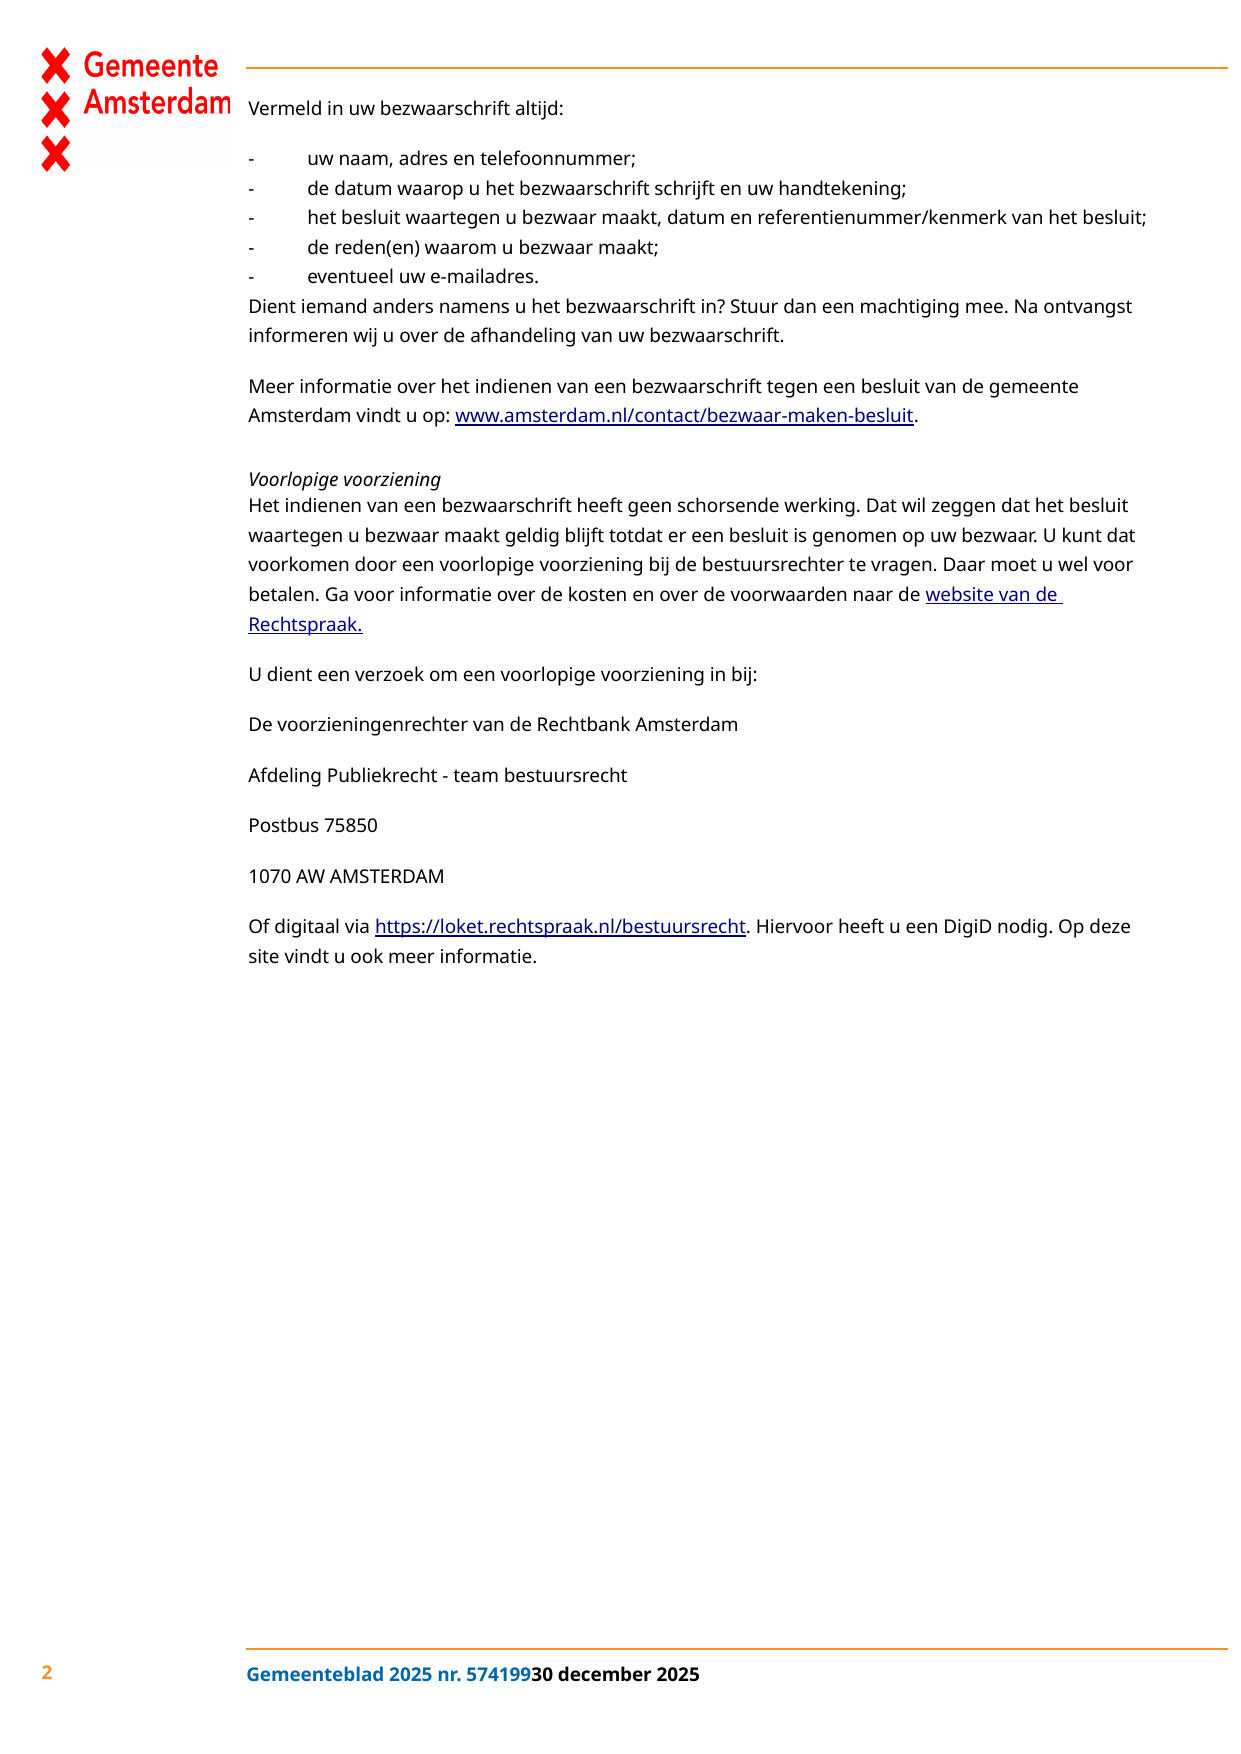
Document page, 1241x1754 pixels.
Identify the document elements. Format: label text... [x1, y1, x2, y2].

list eventueel uw e-mailadres. [248, 263, 1152, 289]
text Postbus 75850 [248, 812, 1152, 838]
text Of digitaal via https://loket.rechtspraak.nl/bestuursrecht. Hiervoor heeft u een DigiD nodig. Op deze site vindt u ook meer informatie. [248, 913, 1152, 968]
text Meer informatie over het indienen van een bezwaarschrift tegen een besluit van de gemeente Amsterdam vindt u op: www.amsterdam.nl/contact/bezwaar-maken-besluit. [248, 373, 1152, 428]
list de datum waarop u het bezwaarschrift schrijft en uw handtekening; [248, 175, 1152, 201]
text De voorzieningenrechter van de Rechtbank Amsterdam [248, 712, 1152, 737]
list uw naam, adres en telefoonnummer; [248, 145, 1152, 171]
text Het indienen van een bezwaarschrift heeft geen schorsende werking. Dat wil zeggen dat het besluit waartegen u bezwaar maakt geldig blijft totdat er een besluit is genomen op uw bezwaar. U kunt dat voorkomen door een voorlopige voorziening bij de bestuursrechter te vragen. Daar moet u wel voor betalen. Ga voor informatie over de kosten en over de voorwaarden naar de website van de Rechtspraak. [248, 492, 1152, 636]
text Afdeling Publiekrecht - team bestuursrecht [248, 762, 1152, 788]
list het besluit waartegen u bezwaar maakt, datum en referentienummer/kenmerk van het besluit; [248, 204, 1152, 230]
text U dient een verzoek om een voorlopige voorziening in bij: [248, 661, 1152, 687]
text Voorlopige voorziening [248, 467, 1152, 492]
picture [41, 47, 231, 172]
text 1070 AW AMSTERDAM [248, 863, 1152, 888]
text Vermeld in uw bezwaarschrift altijd: [248, 95, 1152, 121]
text Dient iemand anders namens u het bezwaarschrift in? Stuur dan een machtiging mee. Na ontvangst informeren wij u over de afhandeling van uw bezwaarschrift. [248, 293, 1152, 348]
list de reden(en) waarom u bezwaar maakt; [248, 234, 1152, 260]
